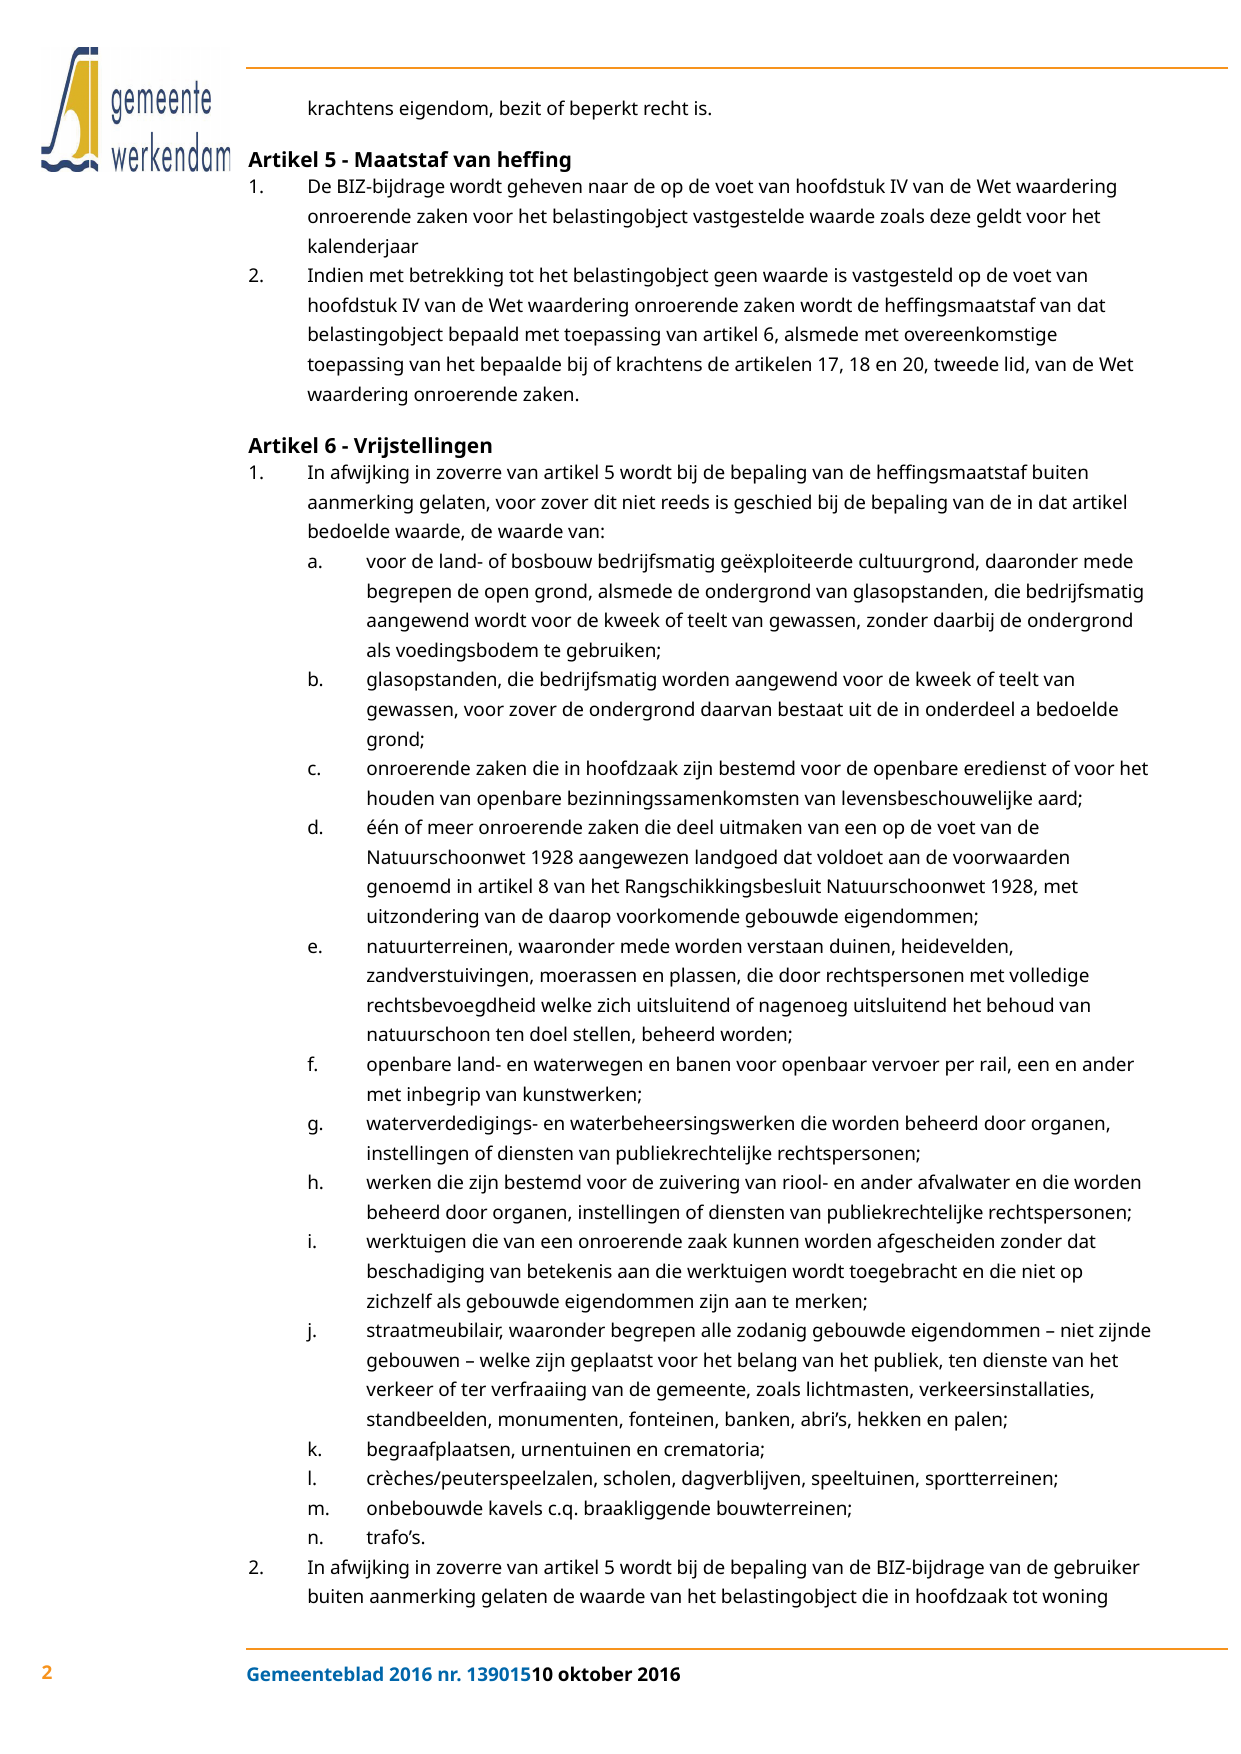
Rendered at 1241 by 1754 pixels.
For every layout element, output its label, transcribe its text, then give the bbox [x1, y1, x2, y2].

list Indien met betrekking tot het belastingobject geen waarde is vastgesteld op de voet van hoofdstuk IV van de Wet waardering onroerende zaken wordt de heffingsmaatstaf van dat belastingobject bepaald met toepassing van artikel 6, alsmede met overeenkomstige toepassing van het bepaalde bij of krachtens de artikelen 17, 18 en 20, tweede lid, van de Wet waardering onroerende zaken. [248, 262, 1152, 406]
list De BIZ-bijdrage wordt geheven naar de op de voet van hoofdstuk IV van de Wet waardering onroerende zaken voor het belastingobject vastgestelde waarde zoals deze geldt voor het kalenderjaar [248, 174, 1152, 258]
list onbebouwde kavels c.q. braakliggende bouwterreinen; [307, 1495, 1152, 1521]
list openbare land- en waterwegen en banen voor openbaar vervoer per rail, een en ander met inbegrip van kunstwerken; [307, 1051, 1152, 1107]
list onroerende zaken die in hoofdzaak zijn bestemd voor de openbare eredienst of voor het houden van openbare bezinningssamenkomsten van levensbeschouwelijke aard; [307, 755, 1152, 811]
list crèches/peuterspeelzalen, scholen, dagverblijven, speeltuinen, sportterreinen; [307, 1465, 1152, 1491]
list natuurterreinen, waaronder mede worden verstaan duinen, heidevelden, zandverstuivingen, moerassen en plassen, die door rechtspersonen met volledige rechtsbevoegdheid welke zich uitsluitend of nagenoeg uitsluitend het behoud van natuurschoon ten doel stellen, beheerd worden; [307, 933, 1152, 1047]
list In afwijking in zoverre van artikel 5 wordt bij de bepaling van de heffingsmaatstaf buiten aanmerking gelaten, voor zover dit niet reeds is geschied bij de bepaling van de in dat artikel bedoelde waarde, de waarde van: [248, 459, 1152, 544]
list voor de land- of bosbouw bedrijfsmatig geëxploiteerde cultuurgrond, daaronder mede begrepen de open grond, alsmede de ondergrond van glasopstanden, die bedrijfsmatig aangewend wordt voor de kweek of teelt van gewassen, zonder daarbij de ondergrond als voedingsbodem te gebruiken; [307, 548, 1152, 663]
list werktuigen die van een onroerende zaak kunnen worden afgescheiden zonder dat beschadiging van betekenis aan die werktuigen wordt toegebracht en die niet op zichzelf als gebouwde eigendommen zijn aan te merken; [307, 1229, 1152, 1314]
list werken die zijn bestemd voor de zuivering van riool- en ander afvalwater en die worden beheerd door organen, instellingen of diensten van publiekrechtelijke rechtspersonen; [307, 1169, 1152, 1225]
picture [41, 47, 231, 172]
list begraafplaatsen, urnentuinen en crematoria; [307, 1436, 1152, 1462]
list één of meer onroerende zaken die deel uitmaken van een op de voet van de Natuurschoonwet 1928 aangewezen landgoed dat voldoet aan de voorwaarden genoemd in artikel 8 van het Rangschikkingsbesluit Natuurschoonwet 1928, met uitzondering van de daarop voorkomende gebouwde eigendommen; [307, 814, 1152, 929]
list straatmeubilair, waaronder begrepen alle zodanig gebouwde eigendommen – niet zijnde gebouwen – welke zijn geplaatst voor het belang van het publiek, ten dienste van het verkeer of ter verfraaiing van de gemeente, zoals lichtmasten, verkeersinstallaties, standbeelden, monumenten, fonteinen, banken, abri’s, hekken en palen; [307, 1317, 1152, 1432]
list krachtens eigendom, bezit of beperkt recht is. [248, 95, 1152, 121]
list In afwijking in zoverre van artikel 5 wordt bij de bepaling van de BIZ-bijdrage van de gebruiker buiten aanmerking gelaten de waarde van het belastingobject die in hoofdzaak tot woning [248, 1554, 1152, 1609]
list glasopstanden, die bedrijfsmatig worden aangewend voor de kweek of teelt van gewassen, voor zover de ondergrond daarvan bestaat uit de in onderdeel a bedoelde grond; [307, 667, 1152, 752]
text Artikel 5 - Maatstaf van heffing [248, 145, 1152, 174]
list trafo’s. [307, 1524, 1152, 1550]
list waterverdedigings- en waterbeheersingswerken die worden beheerd door organen, instellingen of diensten van publiekrechtelijke rechtspersonen; [307, 1110, 1152, 1166]
text Artikel 6 - Vrijstellingen [248, 431, 1152, 459]
